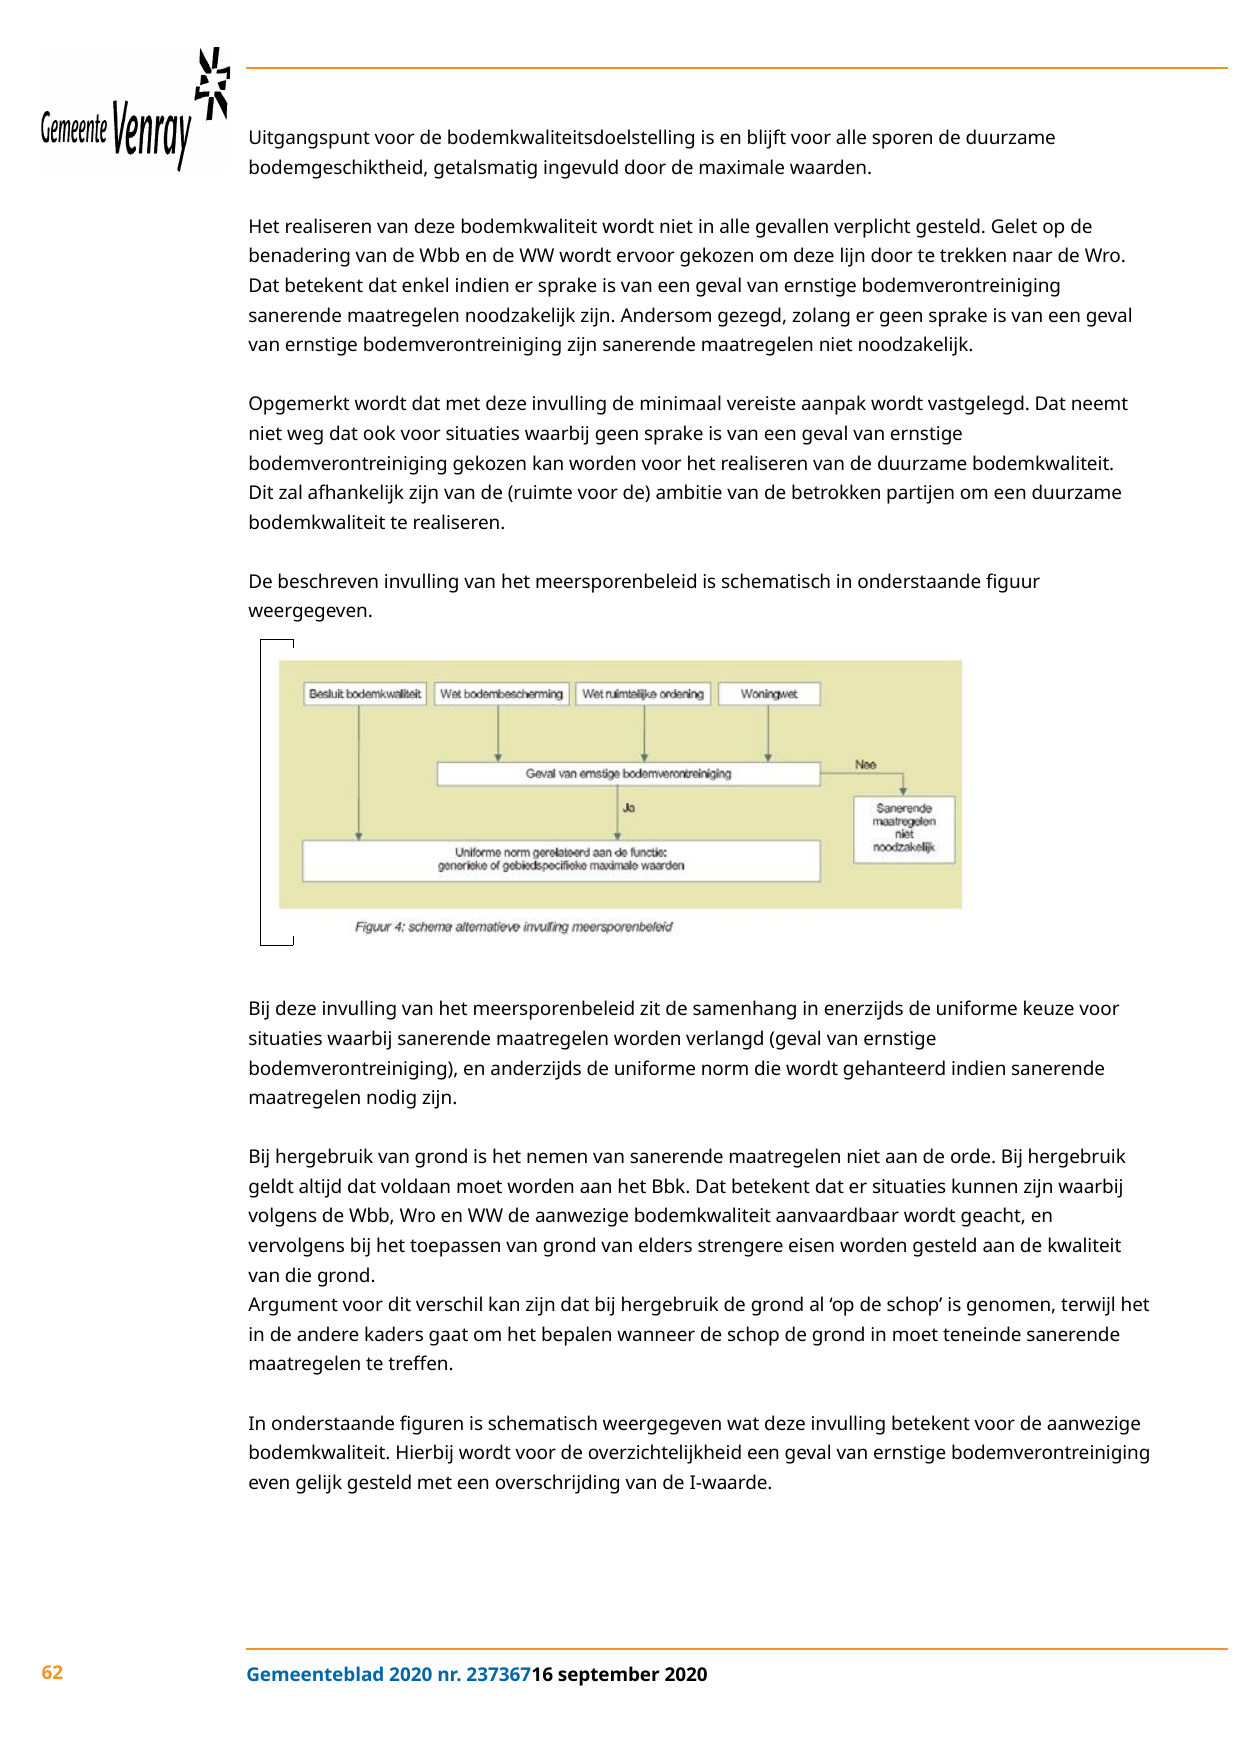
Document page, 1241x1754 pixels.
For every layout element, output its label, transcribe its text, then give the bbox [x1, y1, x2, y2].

picture [41, 47, 231, 172]
text Bij deze invulling van het meersporenbeleid zit de samenhang in enerzijds de uniforme keuze voor situaties waarbij sanerende maatregelen worden verlangd (geval van ernstige bodemverontreiniging), en anderzijds de uniforme norm die wordt gehanteerd indien sanerende maatregelen nodig zijn. [248, 996, 1152, 1110]
text Bij hergebruik van grond is het nemen van sanerende maatregelen niet aan de orde. Bij hergebruik geldt altijd dat voldaan moet worden aan het Bbk. Dat betekent dat er situaties kunnen zijn waarbij volgens de Wbb, Wro en WW de aanwezige bodemkwaliteit aanvaardbaar wordt geacht, en vervolgens bij het toepassen van grond van elders strengere eisen worden gesteld aan de kwaliteit van die grond. [248, 1143, 1152, 1288]
text Dit zal afhankelijk zijn van de (ruimte voor de) ambitie van de betrokken partijen om een duurzame bodemkwaliteit te realiseren. [248, 479, 1152, 535]
text Het realiseren van deze bodemkwaliteit wordt niet in alle gevallen verplicht gesteld. Gelet op de benadering van de Wbb en de WW wordt ervoor gekozen om deze lijn door te trekken naar de Wro. Dat betekent dat enkel indien er sprake is van een geval van ernstige bodemverontreiniging sanerende maatregelen noodzakelijk zijn. Andersom gezegd, zolang er geen sprake is van een geval van ernstige bodemverontreiniging zijn sanerende maatregelen niet noodzakelijk. [248, 213, 1152, 357]
text Uitgangspunt voor de bodemkwaliteitsdoelstelling is en blijft voor alle sporen de duurzame bodemgeschiktheid, getalsmatig ingevuld door de maximale waarden. [248, 124, 1152, 180]
text De beschreven invulling van het meersporenbeleid is schematisch in onderstaande figuur weergegeven. [248, 568, 1152, 623]
text Opgemerkt wordt dat met deze invulling de minimaal vereiste aanpak wordt vastgelegd. Dat neemt niet weg dat ook voor situaties waarbij geen sprake is van een geval van ernstige bodemverontreiniging gekozen kan worden voor het realiseren van de duurzame bodemkwaliteit. [248, 391, 1152, 476]
text Argument voor dit verschil kan zijn dat bij hergebruik de grond al ‘op de schop’ is genomen, terwijl het in de andere kaders gaat om het bepalen wanneer de schop de grond in moet teneinde sanerende maatregelen te treffen. [248, 1291, 1152, 1376]
picture [268, 648, 971, 936]
text In onderstaande figuren is schematisch weergegeven wat deze invulling betekent voor de aanwezige bodemkwaliteit. Hierbij wordt voor de overzichtelijkheid een geval van ernstige bodemverontreiniging even gelijk gesteld met een overschrijding van de I-waarde. [248, 1410, 1152, 1495]
